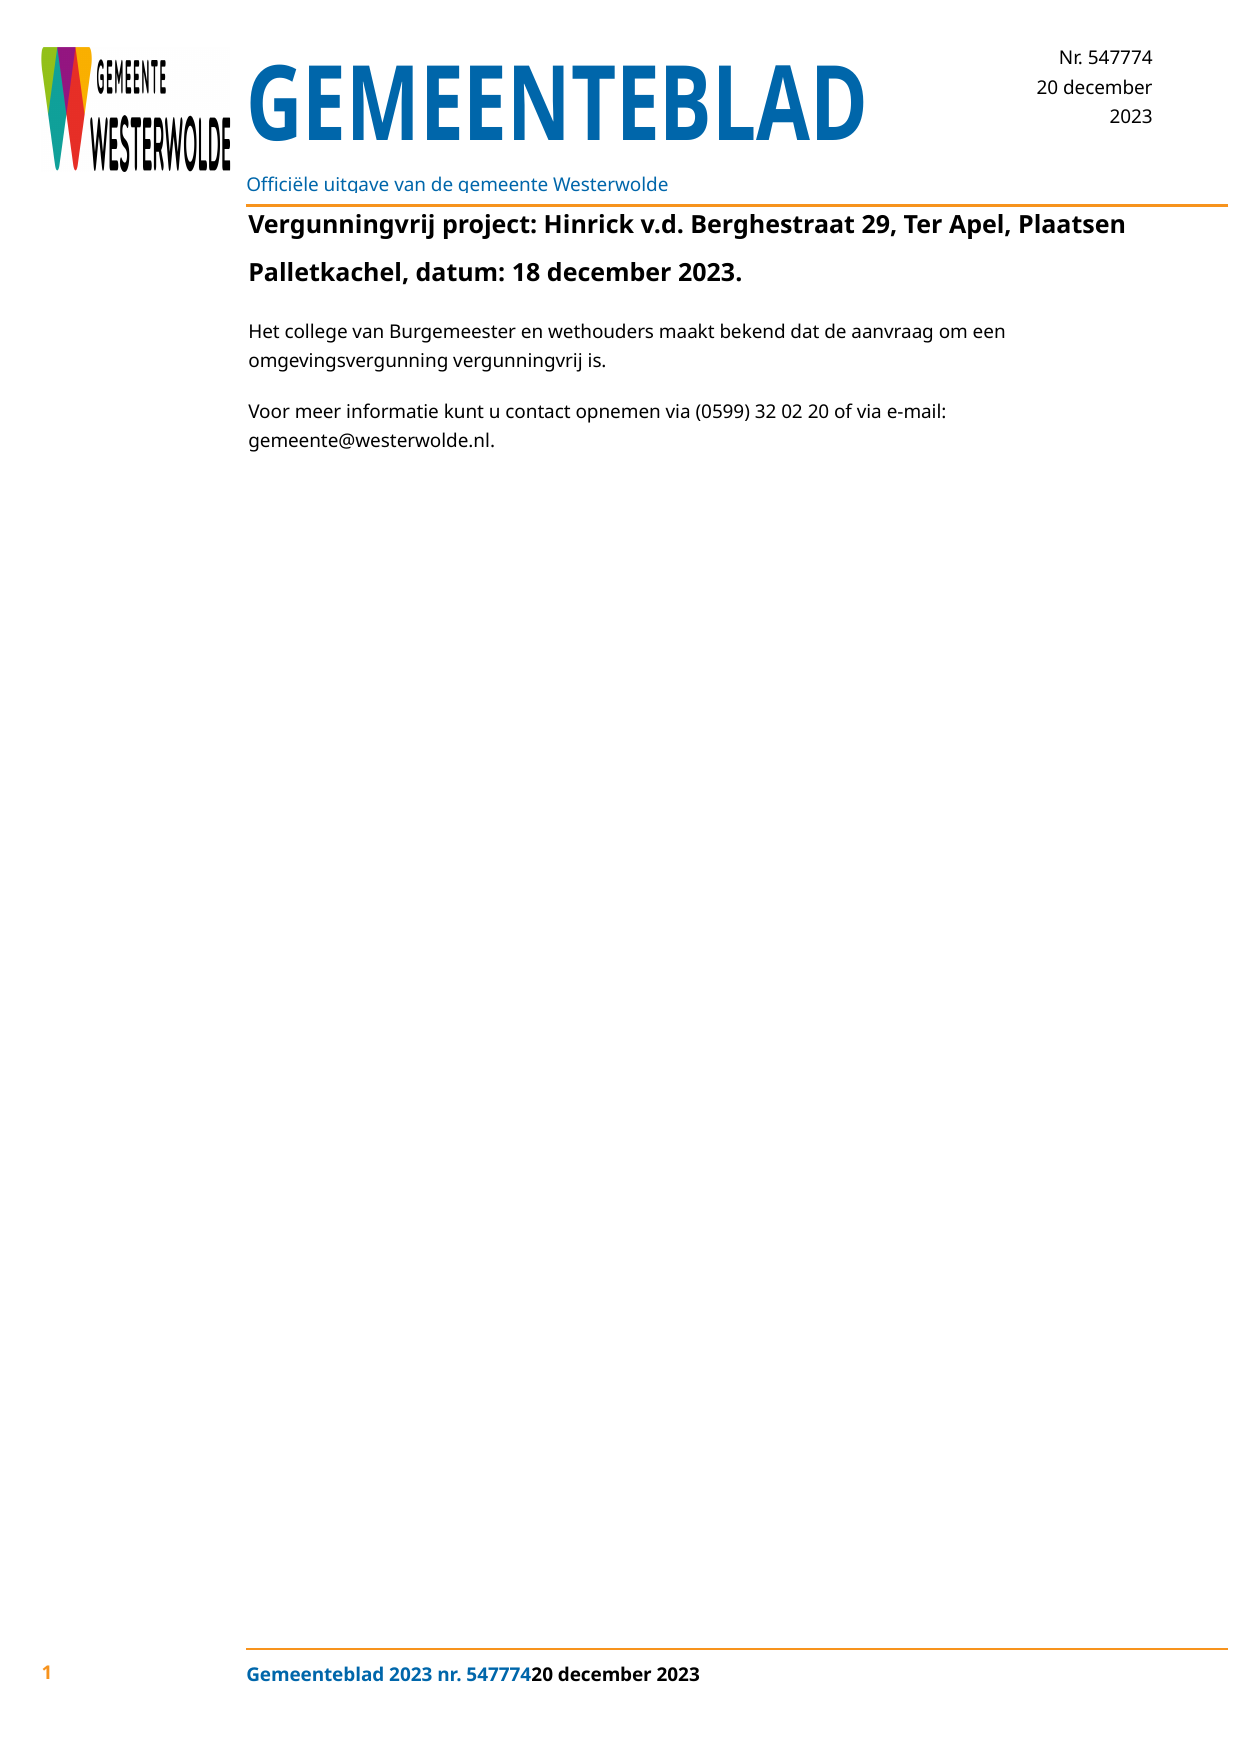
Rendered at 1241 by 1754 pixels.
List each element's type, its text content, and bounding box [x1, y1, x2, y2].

text Het college van Burgemeester en wethouders maakt bekend dat de aanvraag om een omgevingsvergunning vergunningvrij is. [248, 318, 1152, 373]
text Voor meer informatie kunt u contact opnemen via (0599) 32 02 20 of via e-mail: gemeente@westerwolde.nl. [248, 398, 1152, 453]
picture [41, 47, 231, 172]
text Vergunningvrij project: Hinrick v.d. Berghestraat 29, Ter Apel, Plaatsen Palletkachel, datum: 18 december 2023. [248, 207, 1152, 288]
